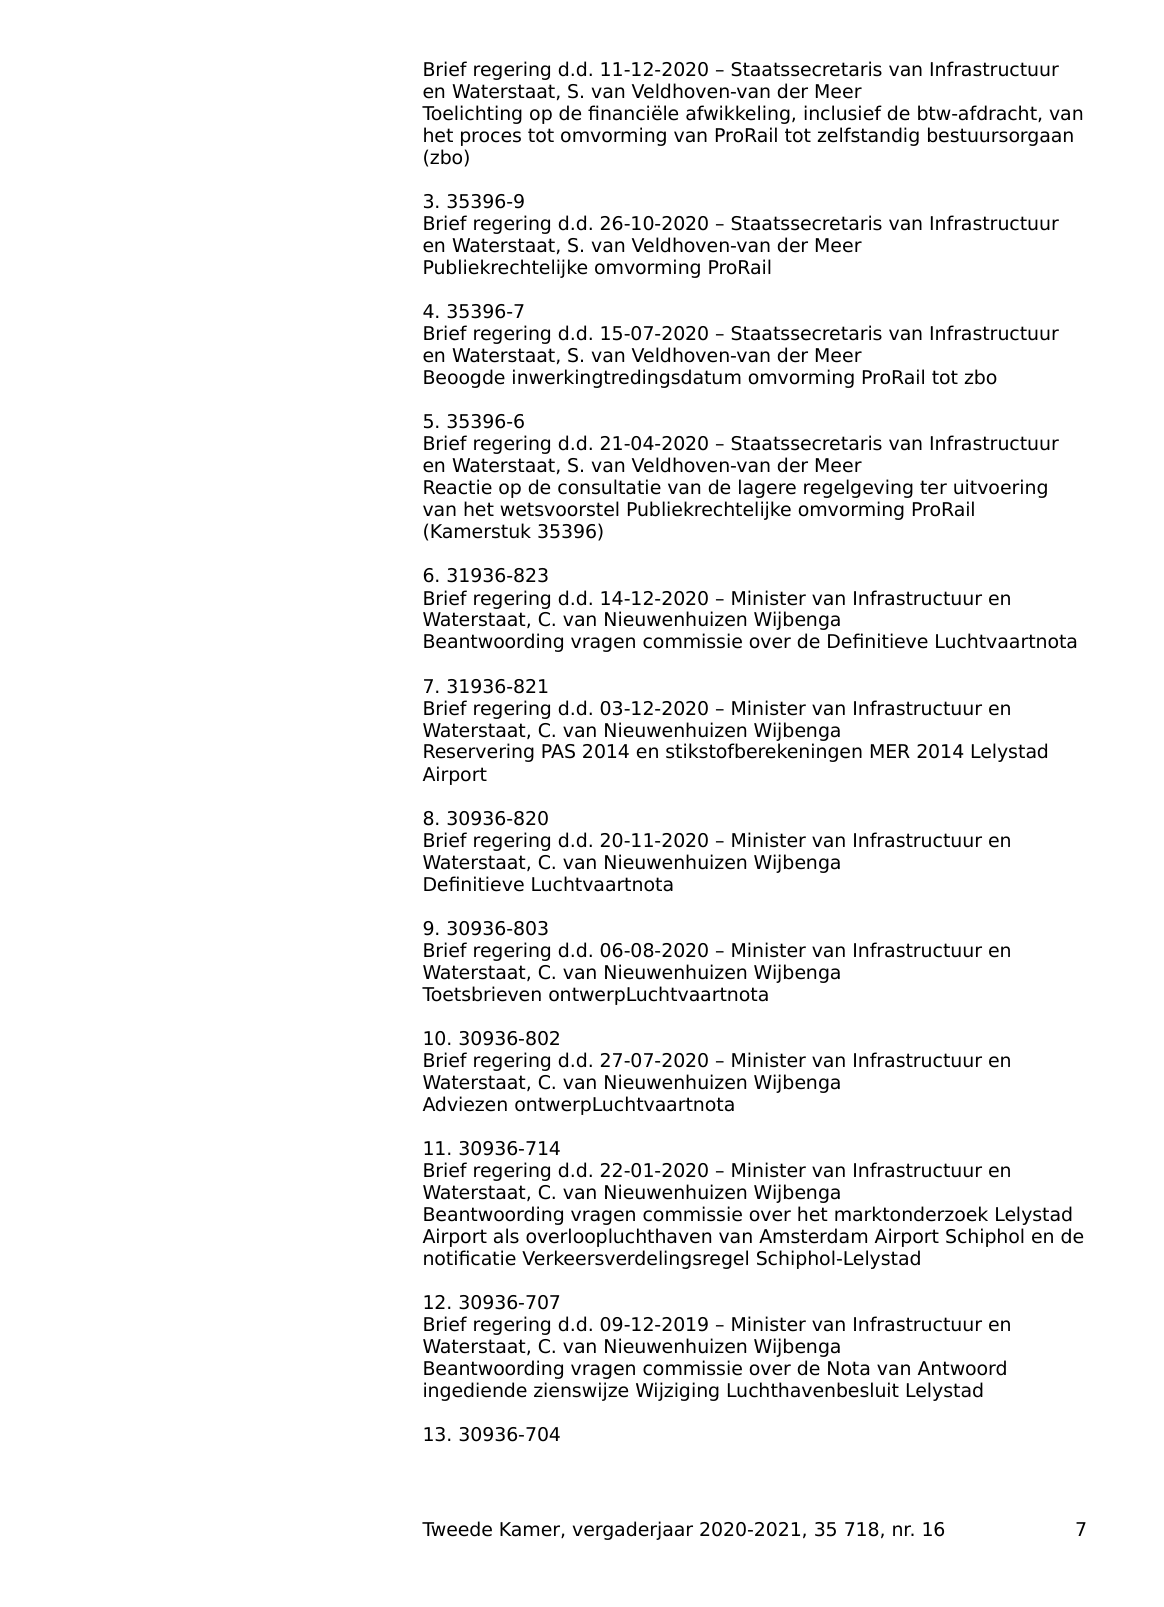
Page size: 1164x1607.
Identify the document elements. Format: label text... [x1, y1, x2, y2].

text Reservering PAS 2014 en stikstofberekeningen MER 2014 Lelystad Airport [422, 741, 1087, 785]
text Brief regering d.d. 03-12-2020 – Minister van Infrastructuur en Waterstaat, C. van Nieuwenhuizen Wijbenga [422, 697, 1087, 741]
text Definitieve Luchtvaartnota [422, 873, 1087, 896]
text Brief regering d.d. 11-12-2020 – Staatssecretaris van Infrastructuur en Waterstaat, S. van Veldhoven-van der Meer [422, 59, 1087, 103]
text Reactie op de consultatie van de lagere regelgeving ter uitvoering van het wetsvoorstel Publiekrechtelijke omvorming ProRail (Kamerstuk 35396) [422, 477, 1087, 543]
text Toelichting op de financiële afwikkeling, inclusief de btw-afdracht, van het proces tot omvorming van ProRail tot zelfstandig bestuursorgaan (zbo) [422, 103, 1087, 169]
text Brief regering d.d. 15-07-2020 – Staatssecretaris van Infrastructuur en Waterstaat, S. van Veldhoven-van der Meer [422, 323, 1087, 367]
text Beoogde inwerkingtredingsdatum omvorming ProRail tot zbo [422, 367, 1087, 389]
text Adviezen ontwerpLuchtvaartnota [422, 1094, 1087, 1116]
text Brief regering d.d. 06-08-2020 – Minister van Infrastructuur en Waterstaat, C. van Nieuwenhuizen Wijbenga [422, 940, 1087, 984]
text Publiekrechtelijke omvorming ProRail [422, 257, 1087, 279]
text Brief regering d.d. 26-10-2020 – Staatssecretaris van Infrastructuur en Waterstaat, S. van Veldhoven-van der Meer [422, 213, 1087, 257]
text 3. 35396-9 [422, 191, 1087, 213]
text 9. 30936-803 [422, 918, 1087, 940]
text 4. 35396-7 [422, 301, 1087, 323]
text Brief regering d.d. 21-04-2020 – Staatssecretaris van Infrastructuur en Waterstaat, S. van Veldhoven-van der Meer [422, 433, 1087, 477]
text Beantwoording vragen commissie over het marktonderzoek Lelystad Airport als overloopluchthaven van Amsterdam Airport Schiphol en de notificatie Verkeersverdelingsregel Schiphol-Lelystad [422, 1204, 1087, 1270]
text Brief regering d.d. 20-11-2020 – Minister van Infrastructuur en Waterstaat, C. van Nieuwenhuizen Wijbenga [422, 829, 1087, 873]
text 7. 31936-821 [422, 676, 1087, 697]
text 6. 31936-823 [422, 565, 1087, 587]
text Beantwoording vragen commissie over de Nota van Antwoord ingediende zienswijze Wijziging Luchthavenbesluit Lelystad [422, 1358, 1087, 1402]
text 12. 30936-707 [422, 1292, 1087, 1314]
text 13. 30936-704 [422, 1424, 1087, 1446]
text 8. 30936-820 [422, 808, 1087, 829]
text 11. 30936-714 [422, 1138, 1087, 1160]
text Brief regering d.d. 27-07-2020 – Minister van Infrastructuur en Waterstaat, C. van Nieuwenhuizen Wijbenga [422, 1050, 1087, 1094]
text Brief regering d.d. 22-01-2020 – Minister van Infrastructuur en Waterstaat, C. van Nieuwenhuizen Wijbenga [422, 1160, 1087, 1204]
text 10. 30936-802 [422, 1028, 1087, 1050]
text Brief regering d.d. 09-12-2019 – Minister van Infrastructuur en Waterstaat, C. van Nieuwenhuizen Wijbenga [422, 1314, 1087, 1358]
text 5. 35396-6 [422, 411, 1087, 433]
text Brief regering d.d. 14-12-2020 – Minister van Infrastructuur en Waterstaat, C. van Nieuwenhuizen Wijbenga [422, 587, 1087, 631]
text Beantwoording vragen commissie over de Definitieve Luchtvaartnota [422, 631, 1087, 653]
text Toetsbrieven ontwerpLuchtvaartnota [422, 984, 1087, 1006]
